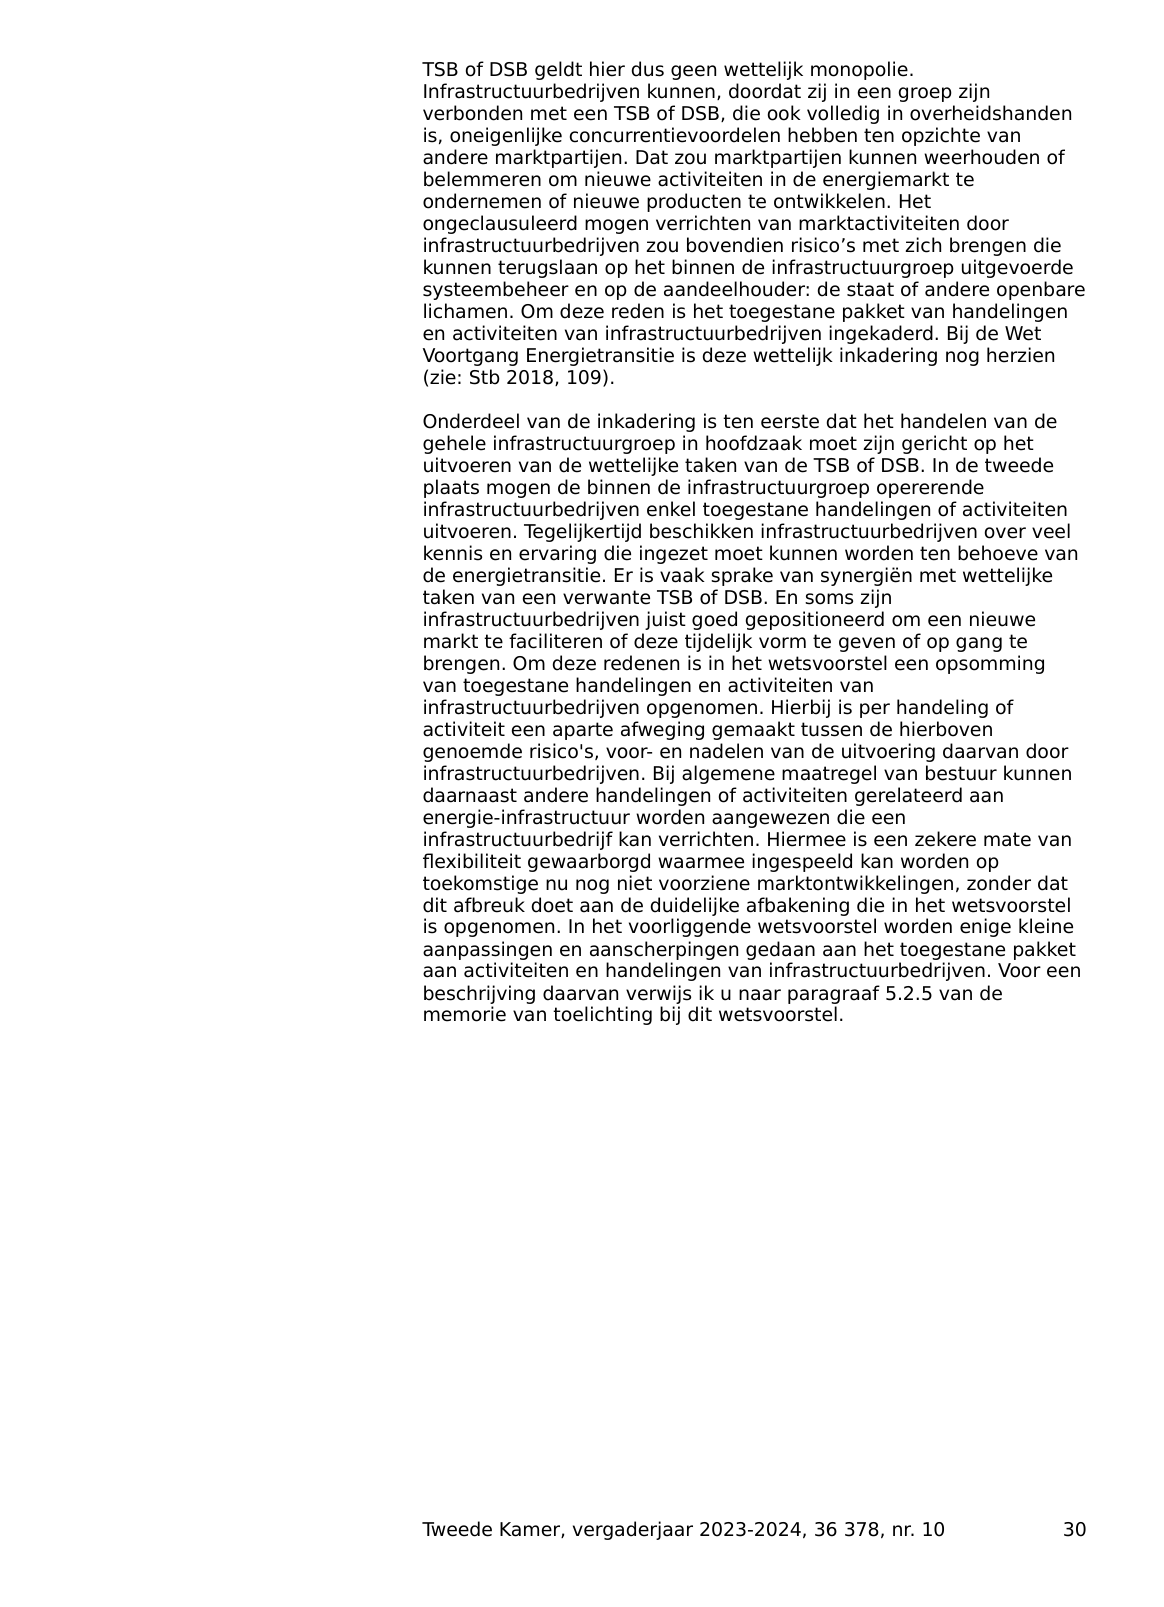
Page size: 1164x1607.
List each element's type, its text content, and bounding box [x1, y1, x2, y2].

text Onderdeel van de inkadering is ten eerste dat het handelen van de gehele infrastructuurgroep in hoofdzaak moet zijn gericht op het uitvoeren van de wettelijke taken van de TSB of DSB. In de tweede plaats mogen de binnen de infrastructuurgroep opererende infrastructuurbedrijven enkel toegestane handelingen of activiteiten uitvoeren. Tegelijkertijd beschikken infrastructuurbedrijven over veel kennis en ervaring die ingezet moet kunnen worden ten behoeve van de energietransitie. Er is vaak sprake van synergiën met wettelijke taken van een verwante TSB of DSB. En soms zijn infrastructuurbedrijven juist goed gepositioneerd om een nieuwe markt te faciliteren of deze tijdelijk vorm te geven of op gang te brengen. Om deze redenen is in het wetsvoorstel een opsomming van toegestane handelingen en activiteiten van infrastructuurbedrijven opgenomen. Hierbij is per handeling of activiteit een aparte afweging gemaakt tussen de hierboven genoemde risico's, voor- en nadelen van de uitvoering daarvan door infrastructuurbedrijven. Bij algemene maatregel van bestuur kunnen daarnaast andere handelingen of activiteiten gerelateerd aan energie-infrastructuur worden aangewezen die een infrastructuurbedrijf kan verrichten. Hiermee is een zekere mate van flexibiliteit gewaarborgd waarmee ingespeeld kan worden op toekomstige nu nog niet voorziene marktontwikkelingen, zonder dat dit afbreuk doet aan de duidelijke afbakening die in het wetsvoorstel is opgenomen. In het voorliggende wetsvoorstel worden enige kleine aanpassingen en aanscherpingen gedaan aan het toegestane pakket aan activiteiten en handelingen van infrastructuurbedrijven. Voor een beschrijving daarvan verwijs ik u naar paragraaf 5.2.5 van de memorie van toelichting bij dit wetsvoorstel. [422, 411, 1087, 1026]
text TSB of DSB geldt hier dus geen wettelijk monopolie. Infrastructuurbedrijven kunnen, doordat zij in een groep zijn verbonden met een TSB of DSB, die ook volledig in overheidshanden is, oneigenlijke concurrentievoordelen hebben ten opzichte van andere marktpartijen. Dat zou marktpartijen kunnen weerhouden of belemmeren om nieuwe activiteiten in de energiemarkt te ondernemen of nieuwe producten te ontwikkelen. Het ongeclausuleerd mogen verrichten van marktactiviteiten door infrastructuurbedrijven zou bovendien risico’s met zich brengen die kunnen terugslaan op het binnen de infrastructuurgroep uitgevoerde systeembeheer en op de aandeelhouder: de staat of andere openbare lichamen. Om deze reden is het toegestane pakket van handelingen en activiteiten van infrastructuurbedrijven ingekaderd. Bij de Wet Voortgang Energietransitie is deze wettelijk inkadering nog herzien (zie: Stb 2018, 109). [422, 59, 1087, 389]
